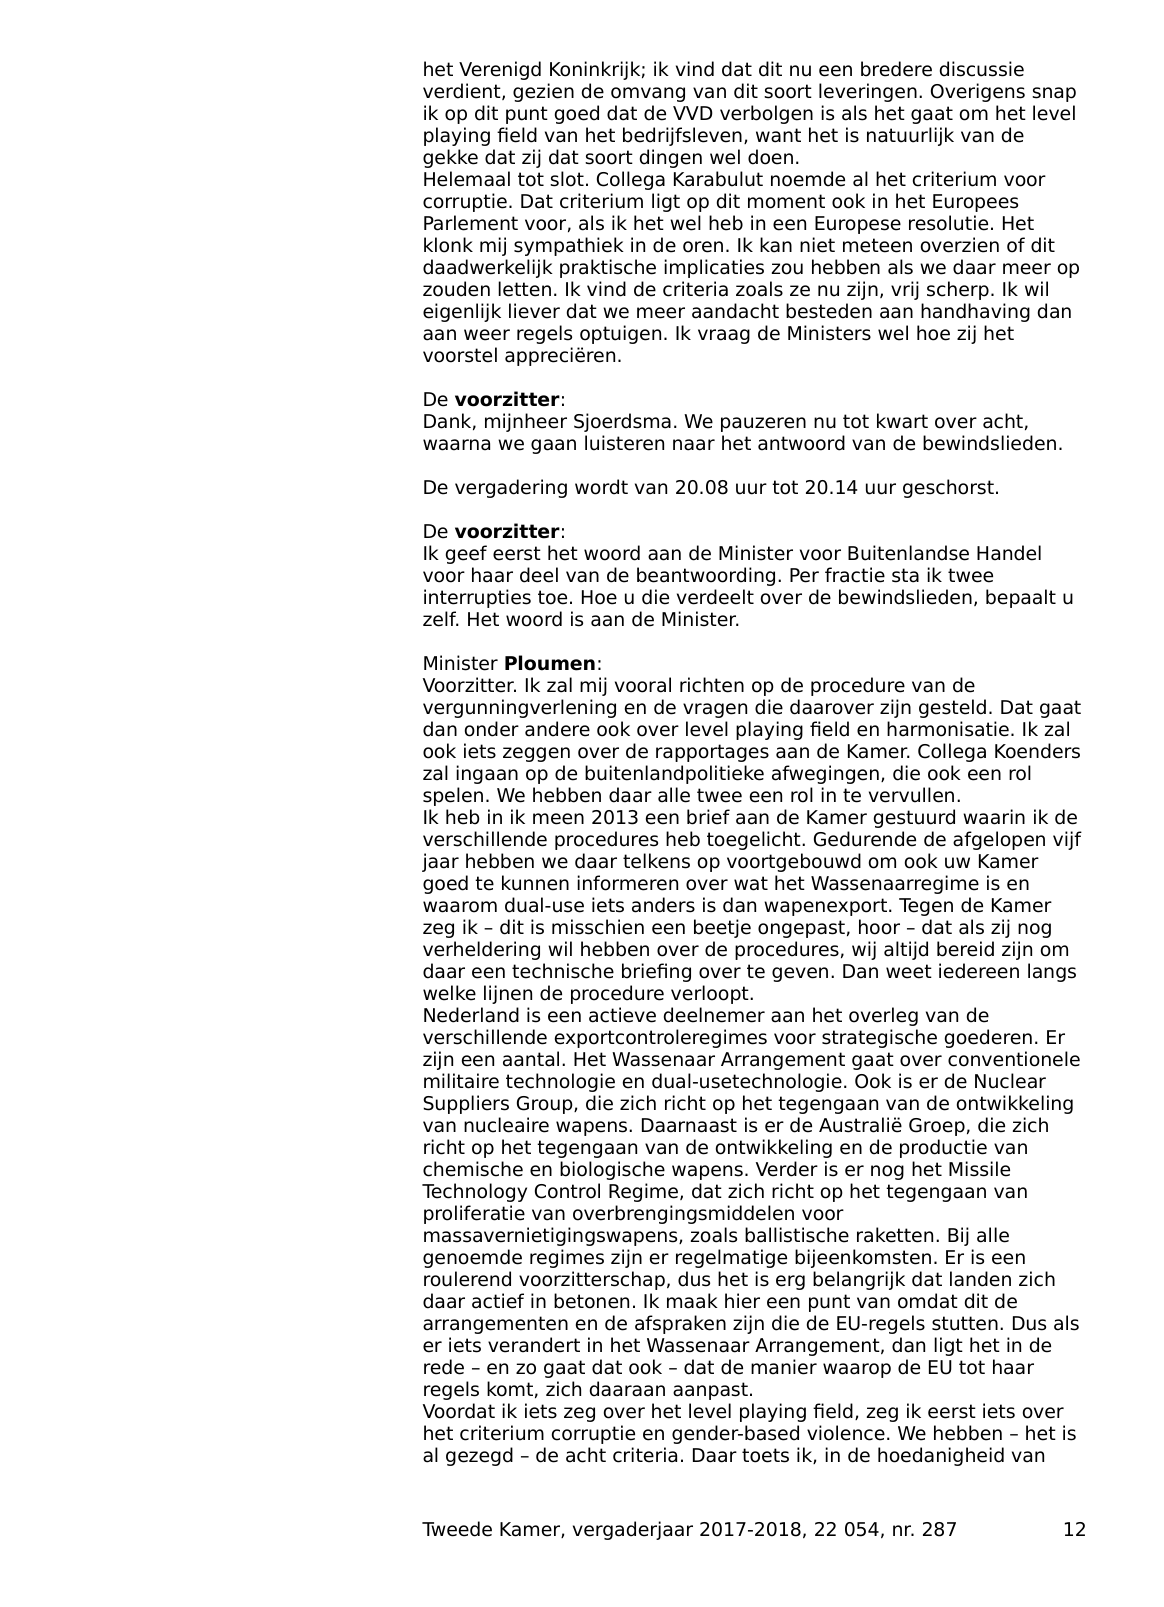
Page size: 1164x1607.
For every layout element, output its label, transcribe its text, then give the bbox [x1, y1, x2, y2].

text Minister Ploumen: [422, 653, 1087, 675]
text Voordat ik iets zeg over het level playing field, zeg ik eerst iets over het criterium corruptie en gender-based violence. We hebben – het is al gezegd – de acht criteria. Daar toets ik, in de hoedanigheid van [422, 1401, 1087, 1467]
text het Verenigd Koninkrijk; ik vind dat dit nu een bredere discussie verdient, gezien de omvang van dit soort leveringen. Overigens snap ik op dit punt goed dat de VVD verbolgen is als het gaat om het level playing field van het bedrijfsleven, want het is natuurlijk van de gekke dat zij dat soort dingen wel doen. [422, 59, 1087, 169]
text Ik heb in ik meen 2013 een brief aan de Kamer gestuurd waarin ik de verschillende procedures heb toegelicht. Gedurende de afgelopen vijf jaar hebben we daar telkens op voortgebouwd om ook uw Kamer goed te kunnen informeren over wat het Wassenaarregime is en waarom dual-use iets anders is dan wapenexport. Tegen de Kamer zeg ik – dit is misschien een beetje ongepast, hoor – dat als zij nog verheldering wil hebben over de procedures, wij altijd bereid zijn om daar een technische briefing over te geven. Dan weet iedereen langs welke lijnen de procedure verloopt. [422, 807, 1087, 1005]
text Ik geef eerst het woord aan de Minister voor Buitenlandse Handel voor haar deel van de beantwoording. Per fractie sta ik twee interrupties toe. Hoe u die verdeelt over de bewindslieden, bepaalt u zelf. Het woord is aan de Minister. [422, 543, 1087, 631]
text De voorzitter: [422, 521, 1087, 543]
text Dank, mijnheer Sjoerdsma. We pauzeren nu tot kwart over acht, waarna we gaan luisteren naar het antwoord van de bewindslieden. [422, 411, 1087, 455]
text De voorzitter: [422, 389, 1087, 411]
text Nederland is een actieve deelnemer aan het overleg van de verschillende exportcontroleregimes voor strategische goederen. Er zijn een aantal. Het Wassenaar Arrangement gaat over conventionele militaire technologie en dual-usetechnologie. Ook is er de Nuclear Suppliers Group, die zich richt op het tegengaan van de ontwikkeling van nucleaire wapens. Daarnaast is er de Australië Groep, die zich richt op het tegengaan van de ontwikkeling en de productie van chemische en biologische wapens. Verder is er nog het Missile Technology Control Regime, dat zich richt op het tegengaan van proliferatie van overbrengingsmiddelen voor massavernietigingswapens, zoals ballistische raketten. Bij alle genoemde regimes zijn er regelmatige bijeenkomsten. Er is een roulerend voorzitterschap, dus het is erg belangrijk dat landen zich daar actief in betonen. Ik maak hier een punt van omdat dit de arrangementen en de afspraken zijn die de EU-regels stutten. Dus als er iets verandert in het Wassenaar Arrangement, dan ligt het in de rede – en zo gaat dat ook – dat de manier waarop de EU tot haar regels komt, zich daaraan aanpast. [422, 1005, 1087, 1401]
text Helemaal tot slot. Collega Karabulut noemde al het criterium voor corruptie. Dat criterium ligt op dit moment ook in het Europees Parlement voor, als ik het wel heb in een Europese resolutie. Het klonk mij sympathiek in de oren. Ik kan niet meteen overzien of dit daadwerkelijk praktische implicaties zou hebben als we daar meer op zouden letten. Ik vind de criteria zoals ze nu zijn, vrij scherp. Ik wil eigenlijk liever dat we meer aandacht besteden aan handhaving dan aan weer regels optuigen. Ik vraag de Ministers wel hoe zij het voorstel appreciëren. [422, 169, 1087, 367]
text De vergadering wordt van 20.08 uur tot 20.14 uur geschorst. [422, 477, 1087, 499]
text Voorzitter. Ik zal mij vooral richten op de procedure van de vergunningverlening en de vragen die daarover zijn gesteld. Dat gaat dan onder andere ook over level playing field en harmonisatie. Ik zal ook iets zeggen over de rapportages aan de Kamer. Collega Koenders zal ingaan op de buitenlandpolitieke afwegingen, die ook een rol spelen. We hebben daar alle twee een rol in te vervullen. [422, 675, 1087, 807]
